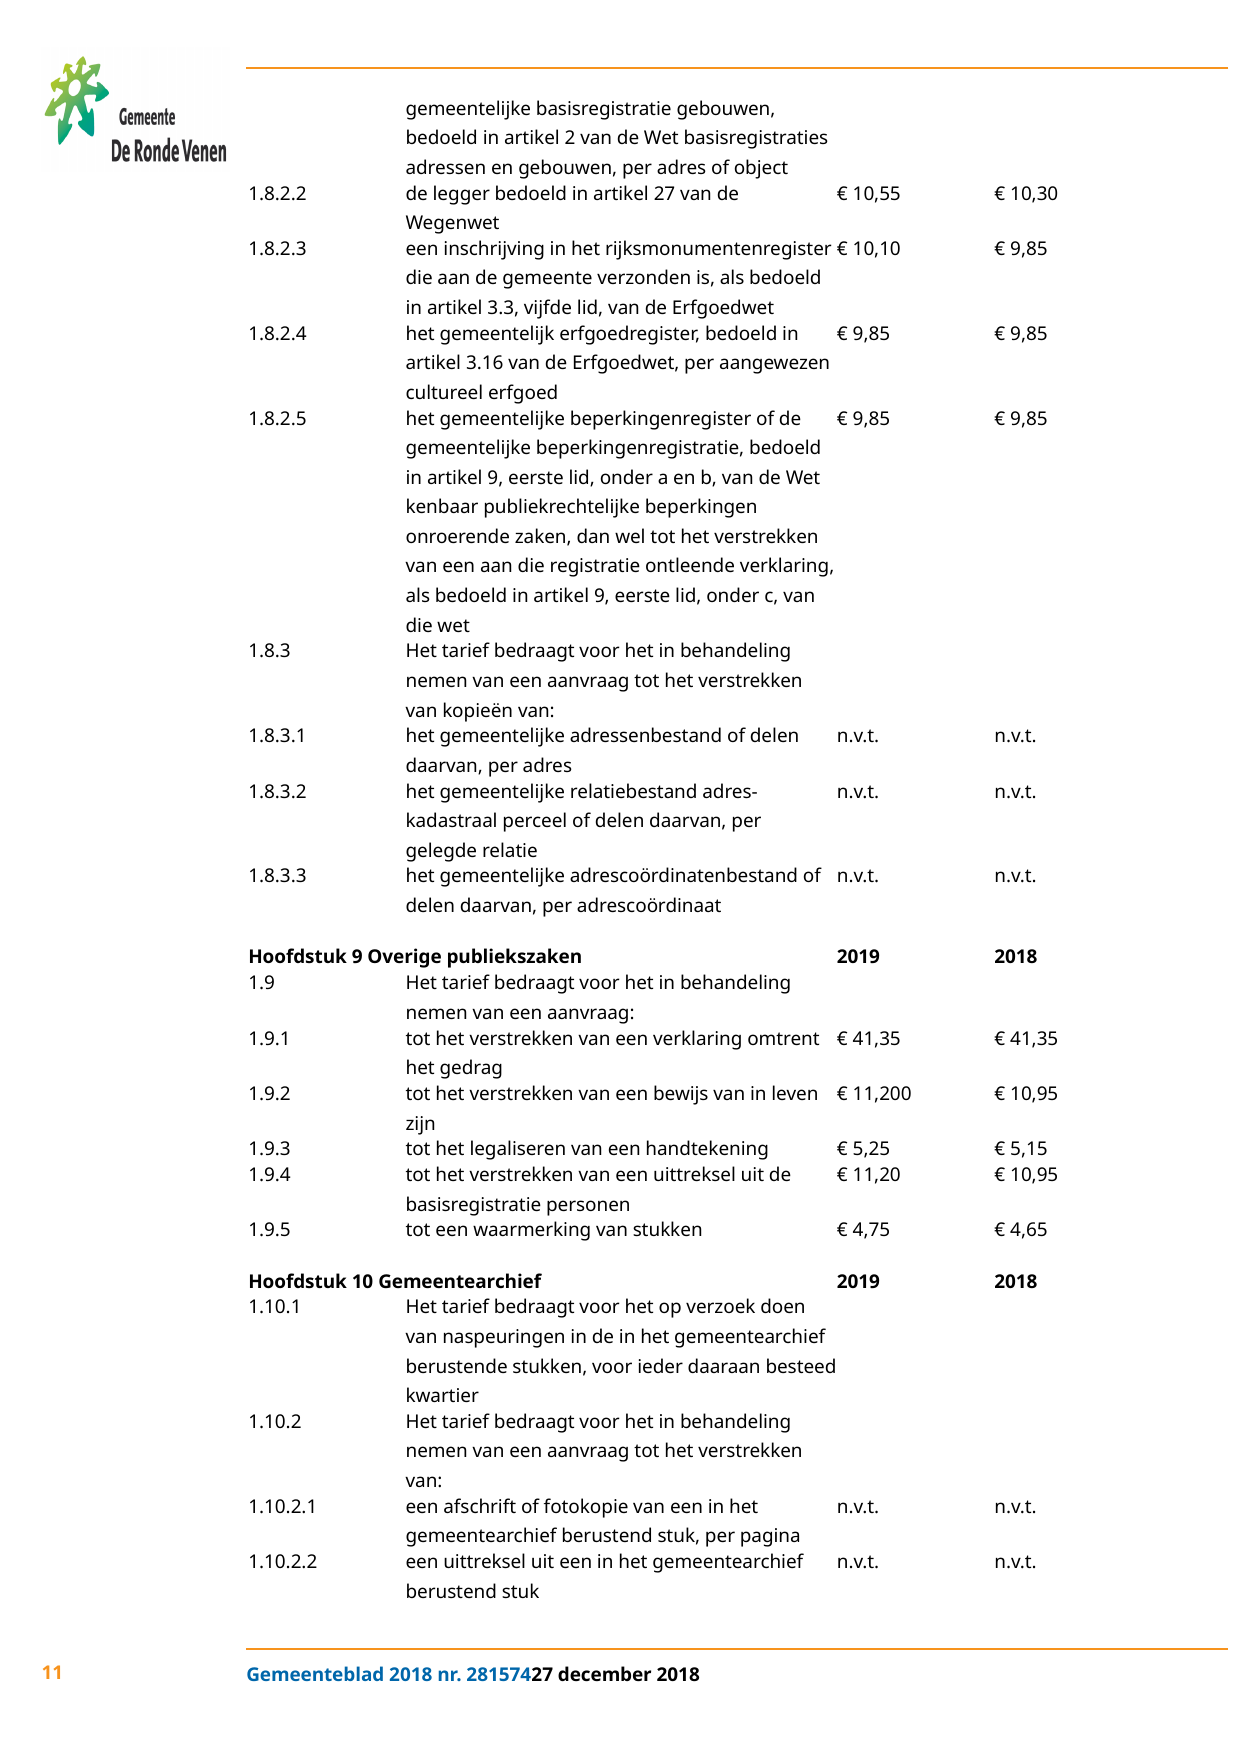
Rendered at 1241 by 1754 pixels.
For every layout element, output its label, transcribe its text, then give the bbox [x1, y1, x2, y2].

table_cell n.v.t. [994, 1548, 1152, 1604]
table_cell n.v.t. [994, 723, 1152, 778]
table_cell 1.8.3.2 [248, 778, 405, 863]
table_cell [837, 1242, 994, 1268]
table_cell n.v.t. [994, 778, 1152, 863]
table_cell [994, 95, 1152, 180]
table_cell [837, 918, 994, 944]
table_cell n.v.t. [837, 1493, 994, 1548]
table_cell tot het verstrekken van een bewijs van in leven zijn [405, 1080, 837, 1135]
table_cell [994, 918, 1152, 944]
table_cell [994, 1294, 1152, 1408]
table_cell € 9,85 [994, 235, 1152, 320]
table_cell een inschrijving in het rijksmonumentenregister die aan de gemeente verzonden is, als bedoeld in artikel 3.3, vijfde lid, van de Erfgoedwet [405, 235, 837, 320]
table_cell n.v.t. [837, 1548, 994, 1604]
table_cell 2018 [994, 1268, 1152, 1294]
table_cell 1.8.2.5 [248, 405, 405, 638]
table_cell tot een waarmerking van stukken [405, 1216, 837, 1242]
table_cell € 10,55 [837, 180, 994, 235]
table_cell tot het verstrekken van een uittreksel uit de basisregistratie personen [405, 1161, 837, 1216]
table_cell tot het legaliseren van een handtekening [405, 1135, 837, 1161]
table_cell het gemeentelijke beperkingenregister of de gemeentelijke beperkingenregistratie, bedoeld in artikel 9, eerste lid, onder a en b, van de Wet kenbaar publiekrechtelijke beperkingen onroerende zaken, dan wel tot het verstrekken van een aan die registratie ontleende verklaring, als bedoeld in artikel 9, eerste lid, onder c, van die wet [405, 405, 837, 638]
table_cell 1.8.2.2 [248, 180, 405, 235]
table_cell € 4,75 [837, 1216, 994, 1242]
table_cell 1.9.1 [248, 1025, 405, 1080]
table_cell 1.8.3.3 [248, 863, 405, 918]
table_cell [994, 970, 1152, 1025]
table_cell het gemeentelijke relatiebestand adres-kadastraal perceel of delen daarvan, per gelegde relatie [405, 778, 837, 863]
table_cell Het tarief bedraagt voor het in behandeling nemen van een aanvraag tot het verstrekken van kopieën van: [405, 638, 837, 722]
table_cell € 5,15 [994, 1135, 1152, 1161]
table_cell € 5,25 [837, 1135, 994, 1161]
table_cell 1.10.2 [248, 1408, 405, 1493]
table_cell [994, 1408, 1152, 1493]
picture [41, 47, 231, 172]
table_cell [837, 1294, 994, 1408]
table_cell Hoofdstuk 10 Gemeentearchief [248, 1268, 837, 1294]
table_cell [248, 918, 837, 944]
table_cell 2019 [837, 1268, 994, 1294]
table_cell n.v.t. [837, 863, 994, 918]
table_cell 1.9 [248, 970, 405, 1025]
table_cell 1.8.3 [248, 638, 405, 722]
table_cell 2019 [837, 944, 994, 969]
table_cell gemeentelijke basisregistratie gebouwen, bedoeld in artikel 2 van de Wet basisregistraties adressen en gebouwen, per adres of object [405, 95, 837, 180]
table_cell € 10,95 [994, 1080, 1152, 1135]
table_cell [837, 638, 994, 722]
table_cell € 10,10 [837, 235, 994, 320]
table_cell 2018 [994, 944, 1152, 969]
table_cell € 10,30 [994, 180, 1152, 235]
table_cell een uittreksel uit een in het gemeentearchief berustend stuk [405, 1548, 837, 1604]
table_cell € 41,35 [994, 1025, 1152, 1080]
table_cell tot het verstrekken van een verklaring omtrent het gedrag [405, 1025, 837, 1080]
table_cell [994, 638, 1152, 722]
table_cell [248, 1242, 837, 1268]
table_cell [248, 95, 405, 180]
table_cell [837, 1408, 994, 1493]
table_cell een afschrift of fotokopie van een in het gemeentearchief berustend stuk, per pagina [405, 1493, 837, 1548]
table_cell 1.8.2.3 [248, 235, 405, 320]
table_cell Het tarief bedraagt voor het in behandeling nemen van een aanvraag: [405, 970, 837, 1025]
table_cell € 9,85 [837, 320, 994, 405]
table_cell n.v.t. [994, 1493, 1152, 1548]
table_cell 1.9.5 [248, 1216, 405, 1242]
table_cell n.v.t. [837, 723, 994, 778]
table_cell Hoofdstuk 9 Overige publiekszaken [248, 944, 837, 969]
table_cell [837, 970, 994, 1025]
table_cell 1.8.3.1 [248, 723, 405, 778]
table_cell € 4,65 [994, 1216, 1152, 1242]
table_cell 1.8.2.4 [248, 320, 405, 405]
table_cell Het tarief bedraagt voor het op verzoek doen van naspeuringen in de in het gemeentearchief berustende stukken, voor ieder daaraan besteed kwartier [405, 1294, 837, 1408]
table_cell het gemeentelijke adressenbestand of delen daarvan, per adres [405, 723, 837, 778]
table_cell € 10,95 [994, 1161, 1152, 1216]
table_cell n.v.t. [837, 778, 994, 863]
table_cell € 11,20 [837, 1161, 994, 1216]
table_cell Het tarief bedraagt voor het in behandeling nemen van een aanvraag tot het verstrekken van: [405, 1408, 837, 1493]
table_cell 1.10.2.2 [248, 1548, 405, 1604]
table_cell 1.10.1 [248, 1294, 405, 1408]
table_cell € 41,35 [837, 1025, 994, 1080]
table_cell n.v.t. [994, 863, 1152, 918]
table_cell het gemeentelijke adrescoördinatenbestand of delen daarvan, per adrescoördinaat [405, 863, 837, 918]
table_cell het gemeentelijk erfgoedregister, bedoeld in artikel 3.16 van de Erfgoedwet, per aangewezen cultureel erfgoed [405, 320, 837, 405]
table_cell [994, 1242, 1152, 1268]
table_cell € 11,200 [837, 1080, 994, 1135]
table_cell € 9,85 [837, 405, 994, 638]
table_cell 1.9.4 [248, 1161, 405, 1216]
table_cell 1.9.2 [248, 1080, 405, 1135]
table_cell 1.9.3 [248, 1135, 405, 1161]
table_cell € 9,85 [994, 320, 1152, 405]
table_cell 1.10.2.1 [248, 1493, 405, 1548]
table_cell € 9,85 [994, 405, 1152, 638]
table_cell de legger bedoeld in artikel 27 van de Wegenwet [405, 180, 837, 235]
table_cell [837, 95, 994, 180]
